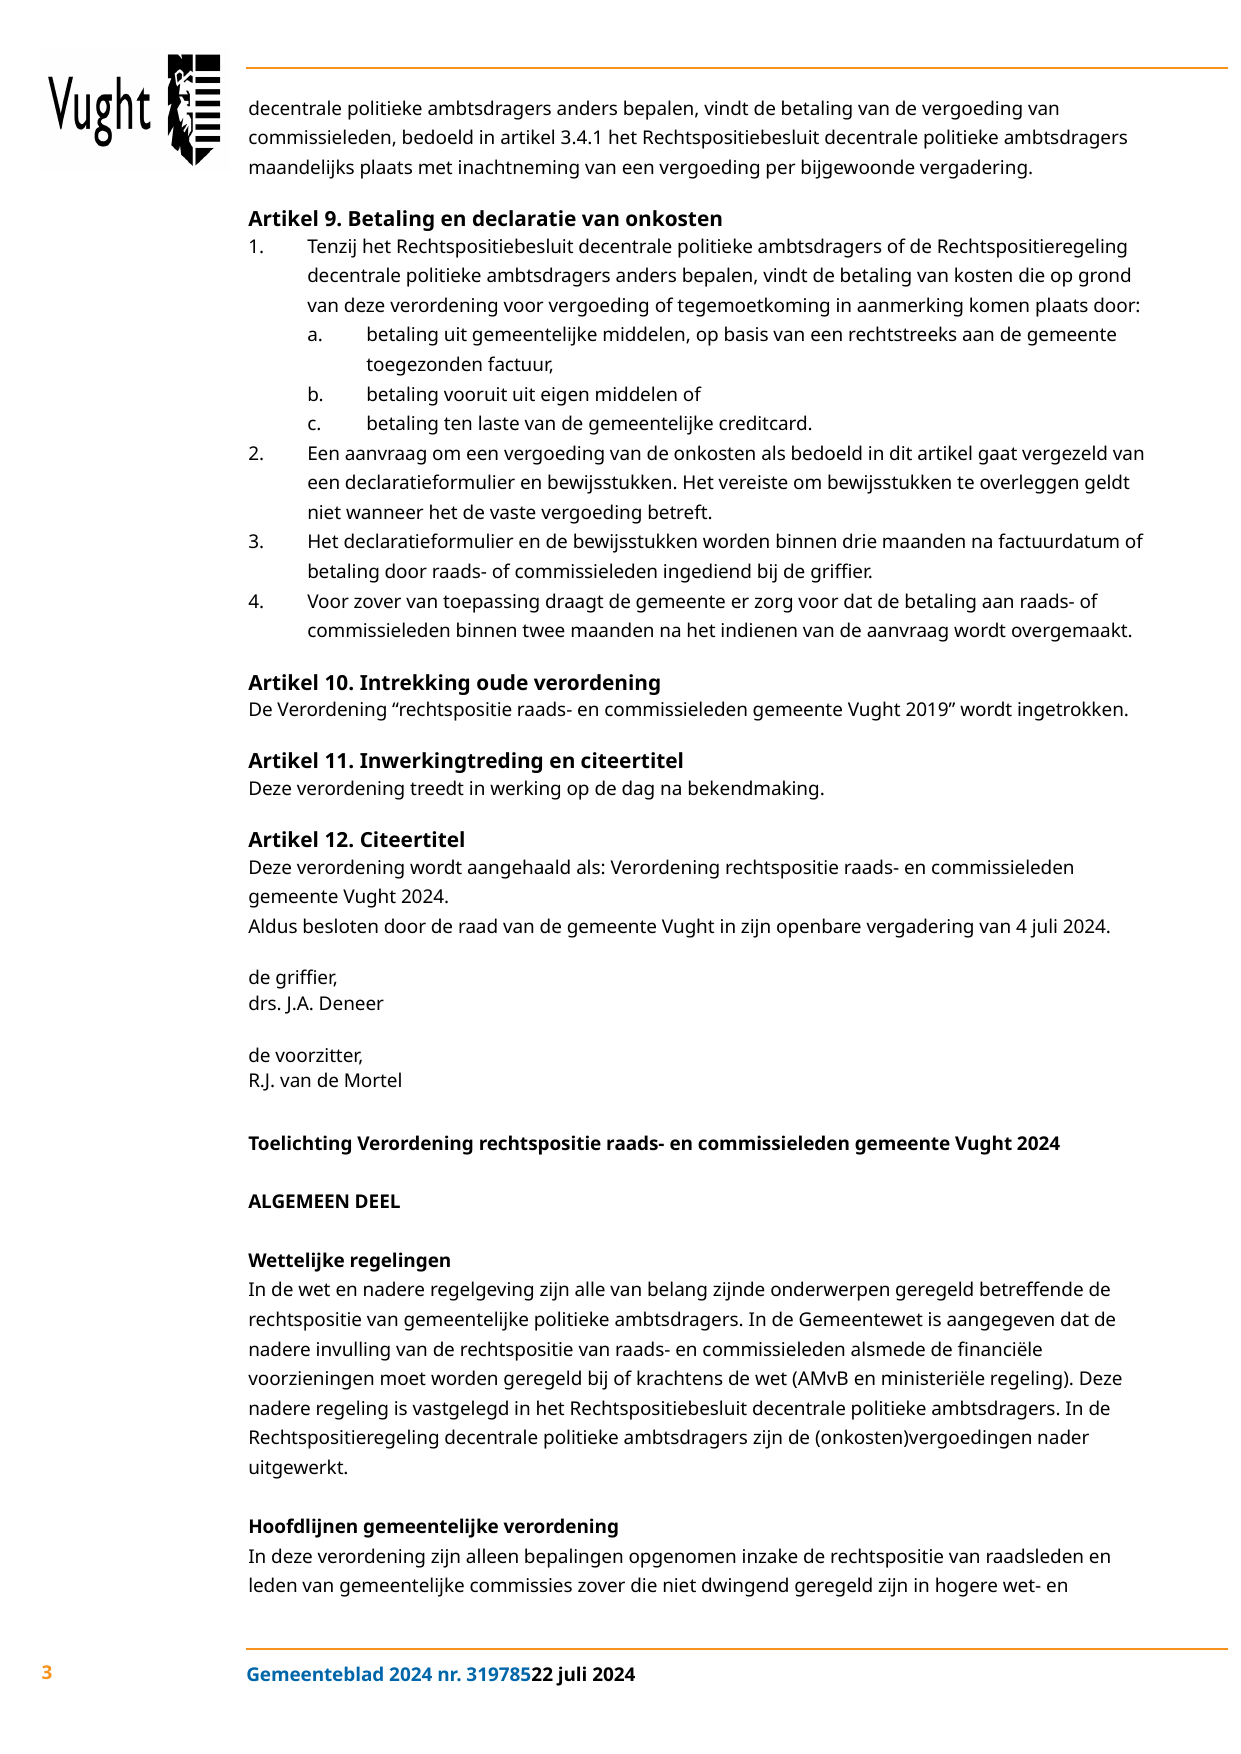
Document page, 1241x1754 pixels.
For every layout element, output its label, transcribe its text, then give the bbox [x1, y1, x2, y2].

text ALGEMEEN DEEL [248, 1188, 1152, 1213]
text In de wet en nadere regelgeving zijn alle van belang zijnde onderwerpen geregeld betreffende de rechtspositie van gemeentelijke politieke ambtsdragers. In de Gemeentewet is aangegeven dat de nadere invulling van de rechtspositie van raads- en commissieleden alsmede de financiële voorzieningen moet worden geregeld bij of krachtens de wet (AMvB en ministeriële regeling). Deze nadere regeling is vastgelegd in het Rechtspositiebesluit decentrale politieke ambtsdragers. In de Rechtspositieregeling decentrale politieke ambtsdragers zijn de (onkosten)vergoedingen nader uitgewerkt. [248, 1277, 1152, 1480]
text Hoofdlijnen gemeentelijke verordening [248, 1513, 1152, 1539]
list Tenzij het Rechtspositiebesluit decentrale politieke ambtsdragers of de Rechtspositieregeling decentrale politieke ambtsdragers anders bepalen, vindt de betaling van kosten die op grond van deze verordening voor vergoeding of tegemoetkoming in aanmerking komen plaats door: [248, 233, 1152, 318]
text Deze verordening treedt in werking op de dag na bekendmaking. [248, 775, 1152, 801]
text R.J. van de Mortel [248, 1067, 1152, 1093]
text drs. J.A. Deneer [248, 990, 1152, 1016]
text Artikel 12. Citeertitel [248, 826, 1152, 854]
list betaling uit gemeentelijke middelen, op basis van een rechtstreeks aan de gemeente toegezonden factuur, [307, 322, 1152, 377]
text Artikel 9. Betaling en declaratie van onkosten [248, 204, 1152, 233]
text de griffier, [248, 964, 1152, 990]
list betaling vooruit uit eigen middelen of [307, 381, 1152, 406]
list Voor zover van toepassing draagt de gemeente er zorg voor dat de betaling aan raads- of commissieleden binnen twee maanden na het indienen van de aanvraag wordt overgemaakt. [248, 588, 1152, 643]
list betaling ten laste van de gemeentelijke creditcard. [307, 410, 1152, 436]
text Aldus besloten door de raad van de gemeente Vught in zijn openbare vergadering van 4 juli 2024. [248, 913, 1152, 939]
text decentrale politieke ambtsdragers anders bepalen, vindt de betaling van de vergoeding van commissieleden, bedoeld in artikel 3.4.1 het Rechtspositiebesluit decentrale politieke ambtsdragers maandelijks plaats met inachtneming van een vergoeding per bijgewoonde vergadering. [248, 95, 1152, 180]
text Toelichting Verordening rechtspositie raads- en commissieleden gemeente Vught 2024 [248, 1119, 1152, 1159]
picture [41, 47, 231, 172]
text De Verordening “rechtspositie raads- en commissieleden gemeente Vught 2019” wordt ingetrokken. [248, 696, 1152, 722]
text Deze verordening wordt aangehaald als: Verordening rechtspositie raads- en commissieleden gemeente Vught 2024. [248, 854, 1152, 909]
text Artikel 10. Intrekking oude verordening [248, 668, 1152, 696]
text Wettelijke regelingen [248, 1247, 1152, 1273]
list Het declaratieformulier en de bewijsstukken worden binnen drie maanden na factuurdatum of betaling door raads- of commissieleden ingediend bij de griffier. [248, 529, 1152, 584]
text In deze verordening zijn alleen bepalingen opgenomen inzake de rechtspositie van raadsleden en leden van gemeentelijke commissies zover die niet dwingend geregeld zijn in hogere wet- en [248, 1543, 1152, 1598]
list Een aanvraag om een vergoeding van de onkosten als bedoeld in dit artikel gaat vergezeld van een declaratieformulier en bewijsstukken. Het vereiste om bewijsstukken te overleggen geldt niet wanneer het de vaste vergoeding betreft. [248, 440, 1152, 525]
text Artikel 11. Inwerkingtreding en citeertitel [248, 747, 1152, 775]
text de voorzitter, [248, 1042, 1152, 1067]
